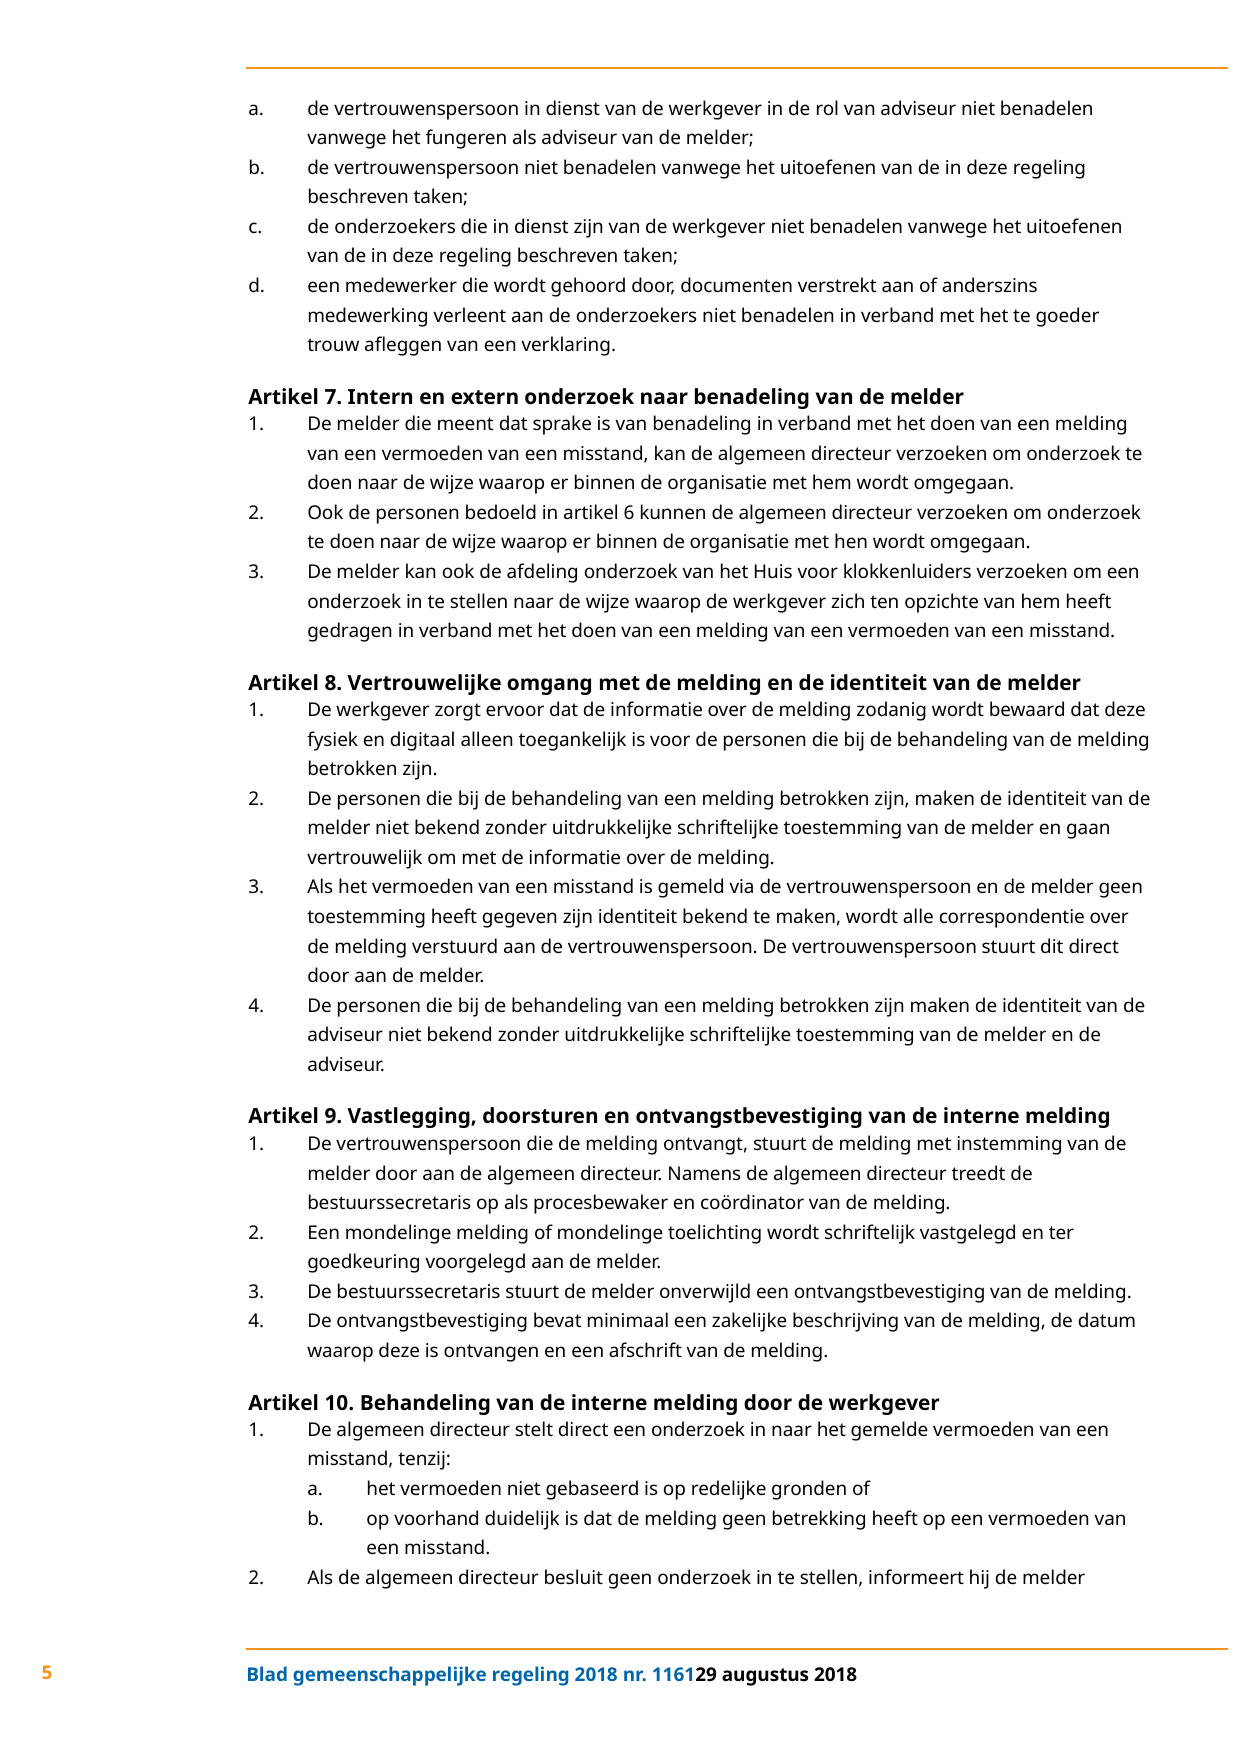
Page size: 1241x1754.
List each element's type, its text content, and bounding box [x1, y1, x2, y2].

list De personen die bij de behandeling van een melding betrokken zijn, maken de identiteit van de melder niet bekend zonder uitdrukkelijke schriftelijke toestemming van de melder en gaan vertrouwelijk om met de informatie over de melding. [248, 785, 1152, 870]
list De werkgever zorgt ervoor dat de informatie over de melding zodanig wordt bewaard dat deze fysiek en digitaal alleen toegankelijk is voor de personen die bij de behandeling van de melding betrokken zijn. [248, 696, 1152, 781]
list de onderzoekers die in dienst zijn van de werkgever niet benadelen vanwege het uitoefenen van de in deze regeling beschreven taken; [248, 213, 1152, 268]
list op voorhand duidelijk is dat de melding geen betrekking heeft op een vermoeden van een misstand. [307, 1505, 1152, 1560]
picture [41, 47, 231, 172]
list De algemeen directeur stelt direct een onderzoek in naar het gemelde vermoeden van een misstand, tenzij: [248, 1416, 1152, 1471]
list Een mondelinge melding of mondelinge toelichting wordt schriftelijk vastgelegd en ter goedkeuring voorgelegd aan de melder. [248, 1219, 1152, 1274]
list Als de algemeen directeur besluit geen onderzoek in te stellen, informeert hij de melder [248, 1564, 1152, 1590]
list Als het vermoeden van een misstand is gemeld via de vertrouwenspersoon en de melder geen toestemming heeft gegeven zijn identiteit bekend te maken, wordt alle correspondentie over de melding verstuurd aan de vertrouwenspersoon. De vertrouwenspersoon stuurt dit direct door aan de melder. [248, 874, 1152, 988]
list de vertrouwenspersoon in dienst van de werkgever in de rol van adviseur niet benadelen vanwege het fungeren als adviseur van de melder; [248, 95, 1152, 150]
list De ontvangstbevestiging bevat minimaal een zakelijke beschrijving van de melding, de datum waarop deze is ontvangen en een afschrift van de melding. [248, 1308, 1152, 1363]
list De melder die meent dat sprake is van benadeling in verband met het doen van een melding van een vermoeden van een misstand, kan de algemeen directeur verzoeken om onderzoek te doen naar de wijze waarop er binnen de organisatie met hem wordt omgegaan. [248, 410, 1152, 495]
text Artikel 9. Vastlegging, doorsturen en ontvangstbevestiging van de interne melding [248, 1102, 1152, 1130]
list De bestuurssecretaris stuurt de melder onverwijld een ontvangstbevestiging van de melding. [248, 1278, 1152, 1304]
list de vertrouwenspersoon niet benadelen vanwege het uitoefenen van de in deze regeling beschreven taken; [248, 154, 1152, 209]
text Artikel 10. Behandeling van de interne melding door de werkgever [248, 1388, 1152, 1416]
list De personen die bij de behandeling van een melding betrokken zijn maken de identiteit van de adviseur niet bekend zonder uitdrukkelijke schriftelijke toestemming van de melder en de adviseur. [248, 992, 1152, 1077]
text Artikel 8. Vertrouwelijke omgang met de melding en de identiteit van de melder [248, 668, 1152, 696]
list De vertrouwenspersoon die de melding ontvangt, stuurt de melding met instemming van de melder door aan de algemeen directeur. Namens de algemeen directeur treedt de bestuurssecretaris op als procesbewaker en coördinator van de melding. [248, 1130, 1152, 1215]
text Artikel 7. Intern en extern onderzoek naar benadeling van de melder [248, 382, 1152, 410]
list Ook de personen bedoeld in artikel 6 kunnen de algemeen directeur verzoeken om onderzoek te doen naar de wijze waarop er binnen de organisatie met hen wordt omgegaan. [248, 499, 1152, 554]
list een medewerker die wordt gehoord door, documenten verstrekt aan of anderszins medewerking verleent aan de onderzoekers niet benadelen in verband met het te goeder trouw afleggen van een verklaring. [248, 272, 1152, 357]
list het vermoeden niet gebaseerd is op redelijke gronden of [307, 1475, 1152, 1501]
list De melder kan ook de afdeling onderzoek van het Huis voor klokkenluiders verzoeken om een onderzoek in te stellen naar de wijze waarop de werkgever zich ten opzichte van hem heeft gedragen in verband met het doen van een melding van een vermoeden van een misstand. [248, 558, 1152, 643]
